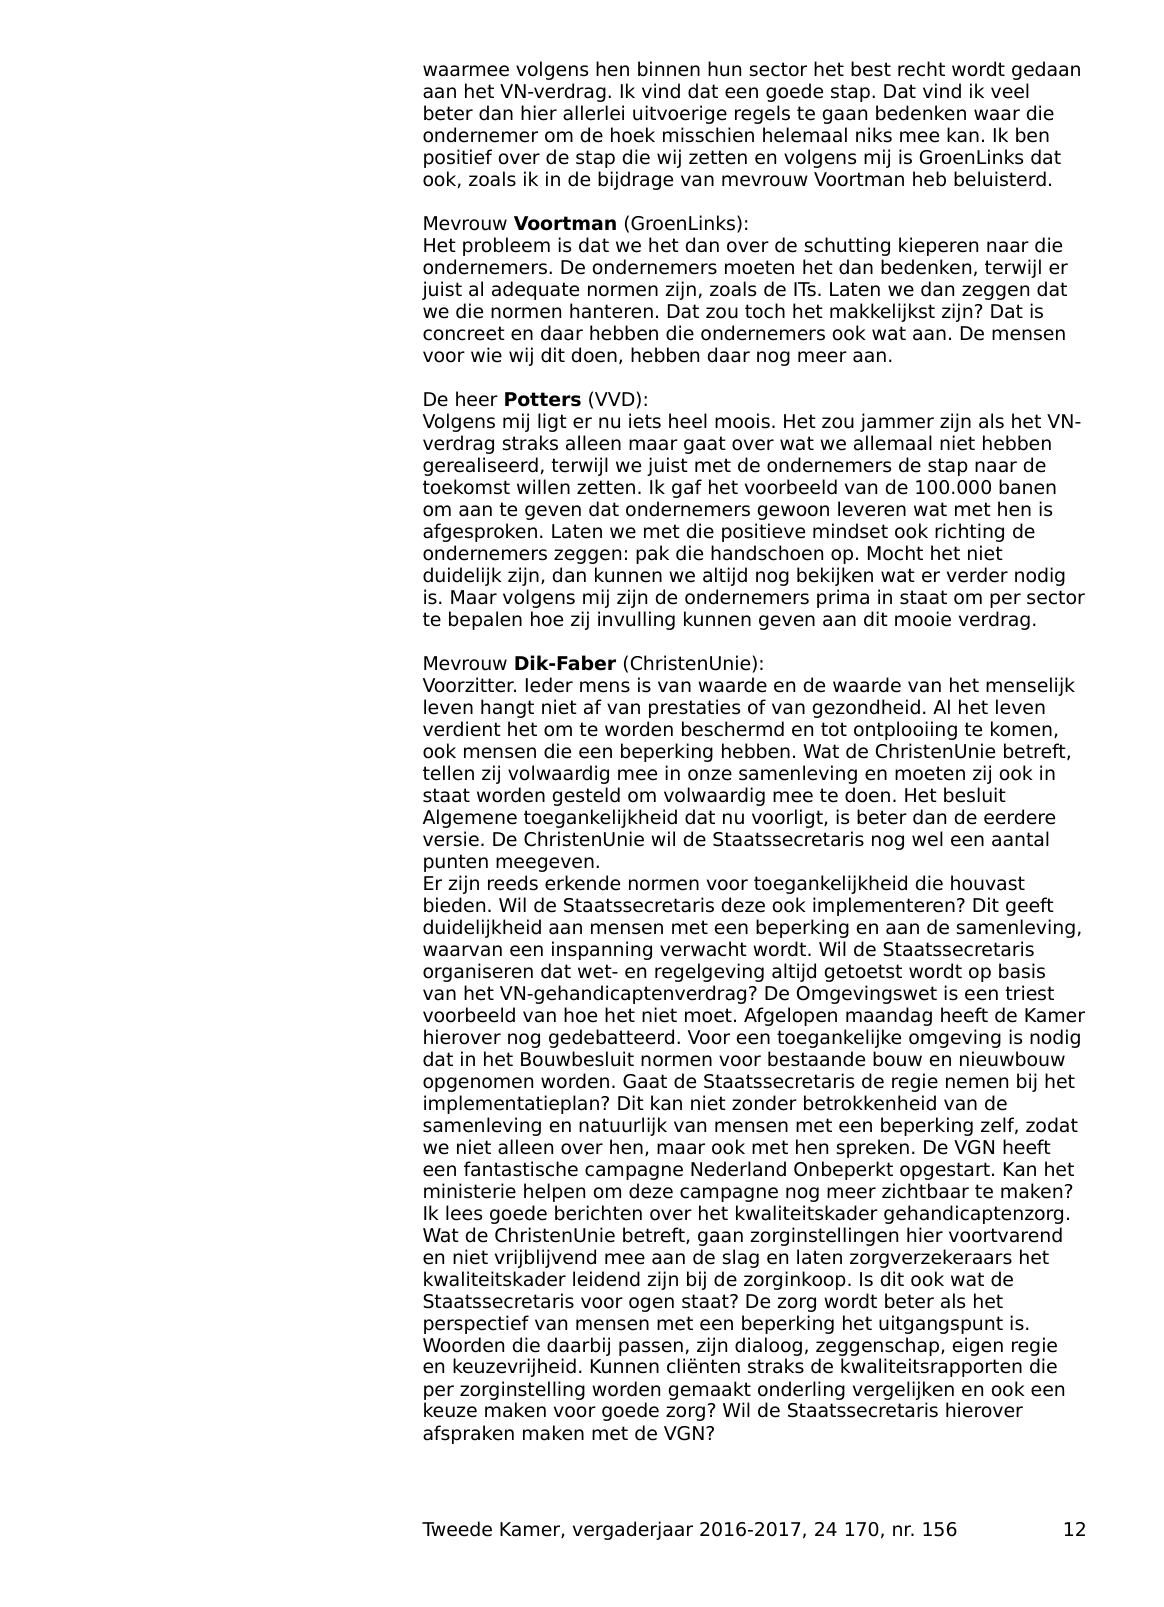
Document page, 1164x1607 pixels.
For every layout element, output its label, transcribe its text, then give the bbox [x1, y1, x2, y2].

text Mevrouw Dik-Faber (ChristenUnie): [422, 653, 1087, 675]
text Ik lees goede berichten over het kwaliteitskader gehandicaptenzorg. Wat de ChristenUnie betreft, gaan zorginstellingen hier voortvarend en niet vrijblijvend mee aan de slag en laten zorgverzekeraars het kwaliteitskader leidend zijn bij de zorginkoop. Is dit ook wat de Staatssecretaris voor ogen staat? De zorg wordt beter als het perspectief van mensen met een beperking het uitgangspunt is. Woorden die daarbij passen, zijn dialoog, zeggenschap, eigen regie en keuzevrijheid. Kunnen cliënten straks de kwaliteitsrapporten die per zorginstelling worden gemaakt onderling vergelijken en ook een keuze maken voor goede zorg? Wil de Staatssecretaris hierover afspraken maken met de VGN? [422, 1203, 1087, 1444]
text Mevrouw Voortman (GroenLinks): [422, 213, 1087, 235]
text Het probleem is dat we het dan over de schutting kieperen naar die ondernemers. De ondernemers moeten het dan bedenken, terwijl er juist al adequate normen zijn, zoals de ITs. Laten we dan zeggen dat we die normen hanteren. Dat zou toch het makkelijkst zijn? Dat is concreet en daar hebben die ondernemers ook wat aan. De mensen voor wie wij dit doen, hebben daar nog meer aan. [422, 235, 1087, 367]
text Volgens mij ligt er nu iets heel moois. Het zou jammer zijn als het VN-verdrag straks alleen maar gaat over wat we allemaal niet hebben gerealiseerd, terwijl we juist met de ondernemers de stap naar de toekomst willen zetten. Ik gaf het voorbeeld van de 100.000 banen om aan te geven dat ondernemers gewoon leveren wat met hen is afgesproken. Laten we met die positieve mindset ook richting de ondernemers zeggen: pak die handschoen op. Mocht het niet duidelijk zijn, dan kunnen we altijd nog bekijken wat er verder nodig is. Maar volgens mij zijn de ondernemers prima in staat om per sector te bepalen hoe zij invulling kunnen geven aan dit mooie verdrag. [422, 411, 1087, 631]
text De heer Potters (VVD): [422, 389, 1087, 411]
text Er zijn reeds erkende normen voor toegankelijkheid die houvast bieden. Wil de Staatssecretaris deze ook implementeren? Dit geeft duidelijkheid aan mensen met een beperking en aan de samenleving, waarvan een inspanning verwacht wordt. Wil de Staatssecretaris organiseren dat wet- en regelgeving altijd getoetst wordt op basis van het VN-gehandicaptenverdrag? De Omgevingswet is een triest voorbeeld van hoe het niet moet. Afgelopen maandag heeft de Kamer hierover nog gedebatteerd. Voor een toegankelijke omgeving is nodig dat in het Bouwbesluit normen voor bestaande bouw en nieuwbouw opgenomen worden. Gaat de Staatssecretaris de regie nemen bij het implementatieplan? Dit kan niet zonder betrokkenheid van de samenleving en natuurlijk van mensen met een beperking zelf, zodat we niet alleen over hen, maar ook met hen spreken. De VGN heeft een fantastische campagne Nederland Onbeperkt opgestart. Kan het ministerie helpen om deze campagne nog meer zichtbaar te maken? [422, 873, 1087, 1203]
text Voorzitter. Ieder mens is van waarde en de waarde van het menselijk leven hangt niet af van prestaties of van gezondheid. Al het leven verdient het om te worden beschermd en tot ontplooiing te komen, ook mensen die een beperking hebben. Wat de ChristenUnie betreft, tellen zij volwaardig mee in onze samenleving en moeten zij ook in staat worden gesteld om volwaardig mee te doen. Het besluit Algemene toegankelijkheid dat nu voorligt, is beter dan de eerdere versie. De ChristenUnie wil de Staatssecretaris nog wel een aantal punten meegeven. [422, 675, 1087, 873]
text waarmee volgens hen binnen hun sector het best recht wordt gedaan aan het VN-verdrag. Ik vind dat een goede stap. Dat vind ik veel beter dan hier allerlei uitvoerige regels te gaan bedenken waar die ondernemer om de hoek misschien helemaal niks mee kan. Ik ben positief over de stap die wij zetten en volgens mij is GroenLinks dat ook, zoals ik in de bijdrage van mevrouw Voortman heb beluisterd. [422, 59, 1087, 191]
